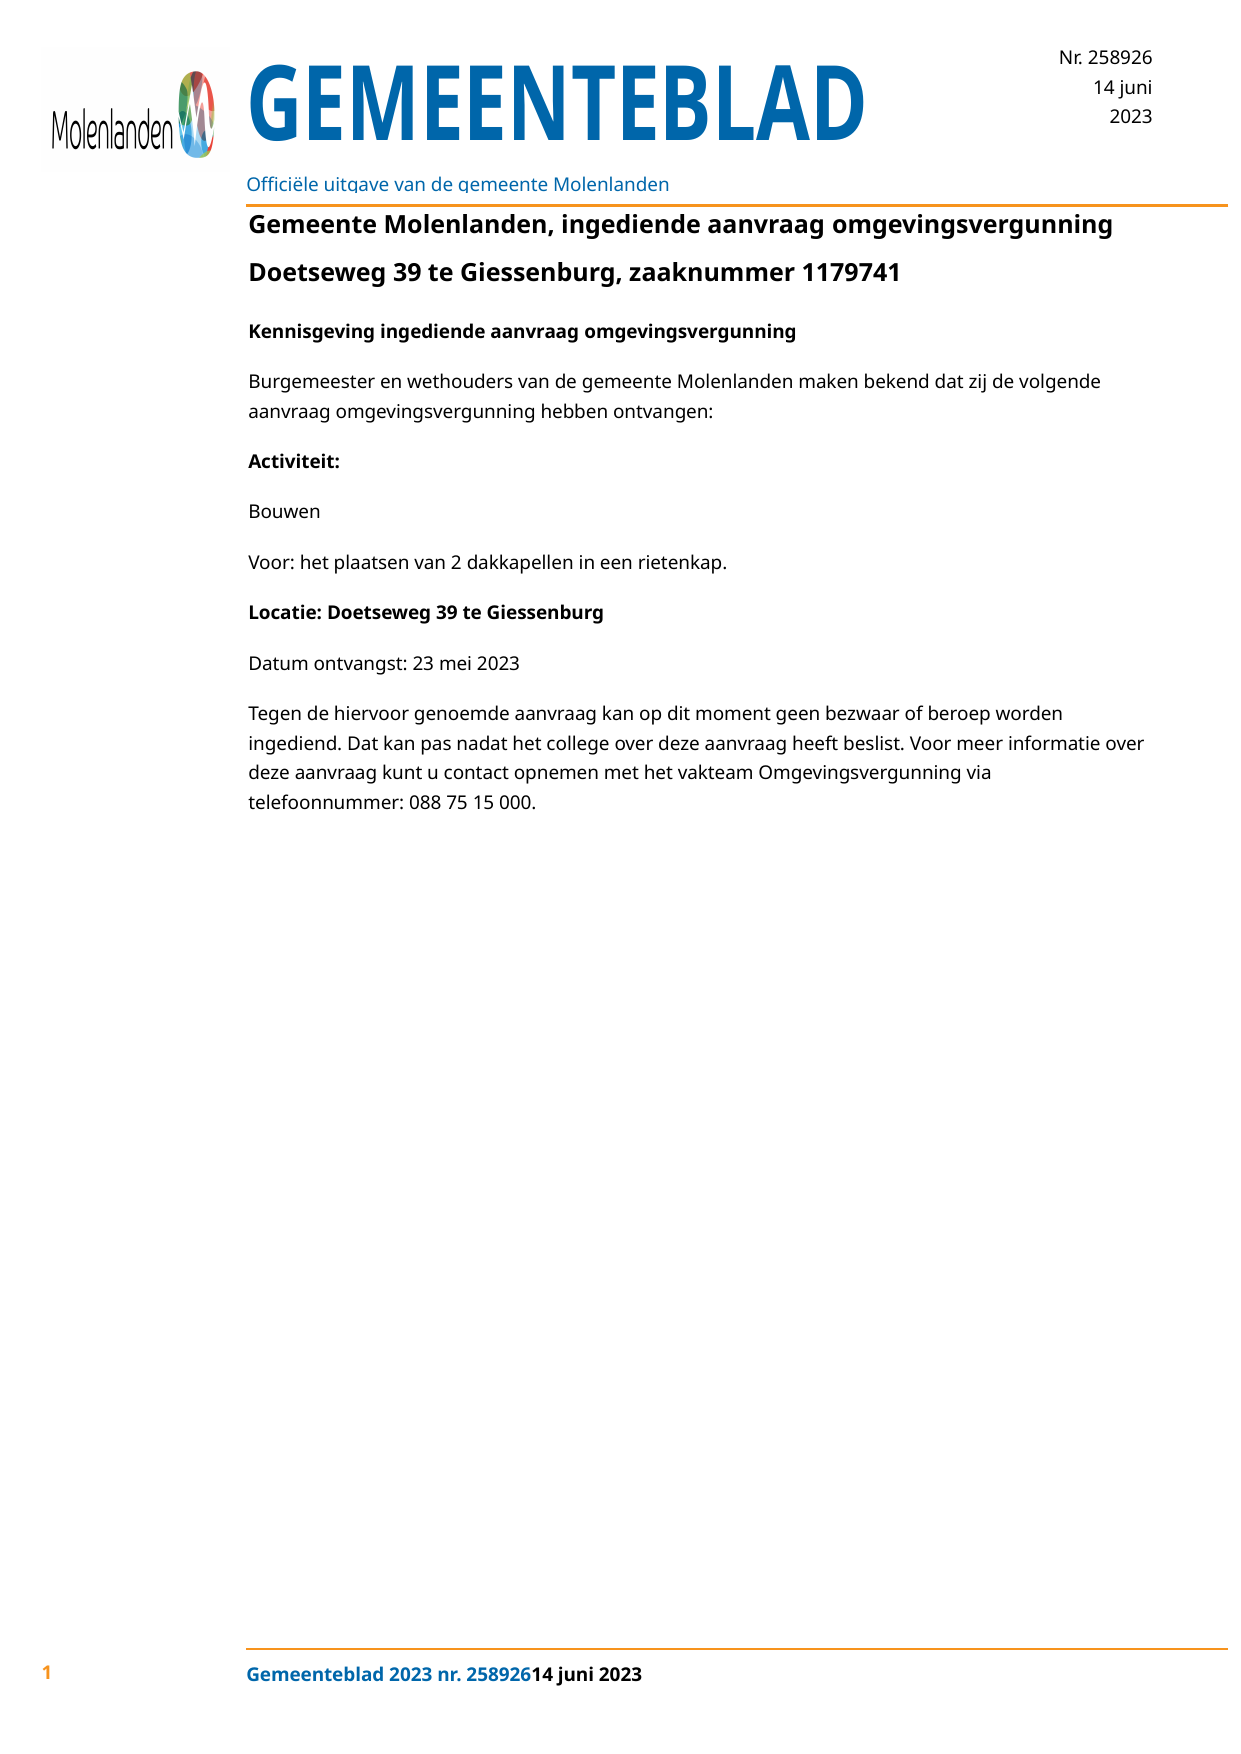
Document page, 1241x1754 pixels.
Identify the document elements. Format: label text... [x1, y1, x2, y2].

text Datum ontvangst: 23 mei 2023 [248, 650, 1152, 676]
text Voor: het plaatsen van 2 dakkapellen in een rietenkap. [248, 549, 1152, 575]
text Kennisgeving ingediende aanvraag omgevingsvergunning [248, 318, 1152, 344]
text Burgemeester en wethouders van de gemeente Molenlanden maken bekend dat zij de volgende aanvraag omgevingsvergunning hebben ontvangen: [248, 368, 1152, 424]
text Locatie: Doetseweg 39 te Giessenburg [248, 599, 1152, 625]
text Activiteit: [248, 448, 1152, 474]
picture [41, 47, 231, 172]
text Gemeente Molenlanden, ingediende aanvraag omgevingsvergunning Doetseweg 39 te Giessenburg, zaaknummer 1179741 [248, 207, 1152, 288]
text Tegen de hiervoor genoemde aanvraag kan op dit moment geen bezwaar of beroep worden ingediend. Dat kan pas nadat het college over deze aanvraag heeft beslist. Voor meer informatie over deze aanvraag kunt u contact opnemen met het vakteam Omgevingsvergunning via telefoonnummer: 088 75 15 000. [248, 700, 1152, 815]
text Bouwen [248, 499, 1152, 524]
